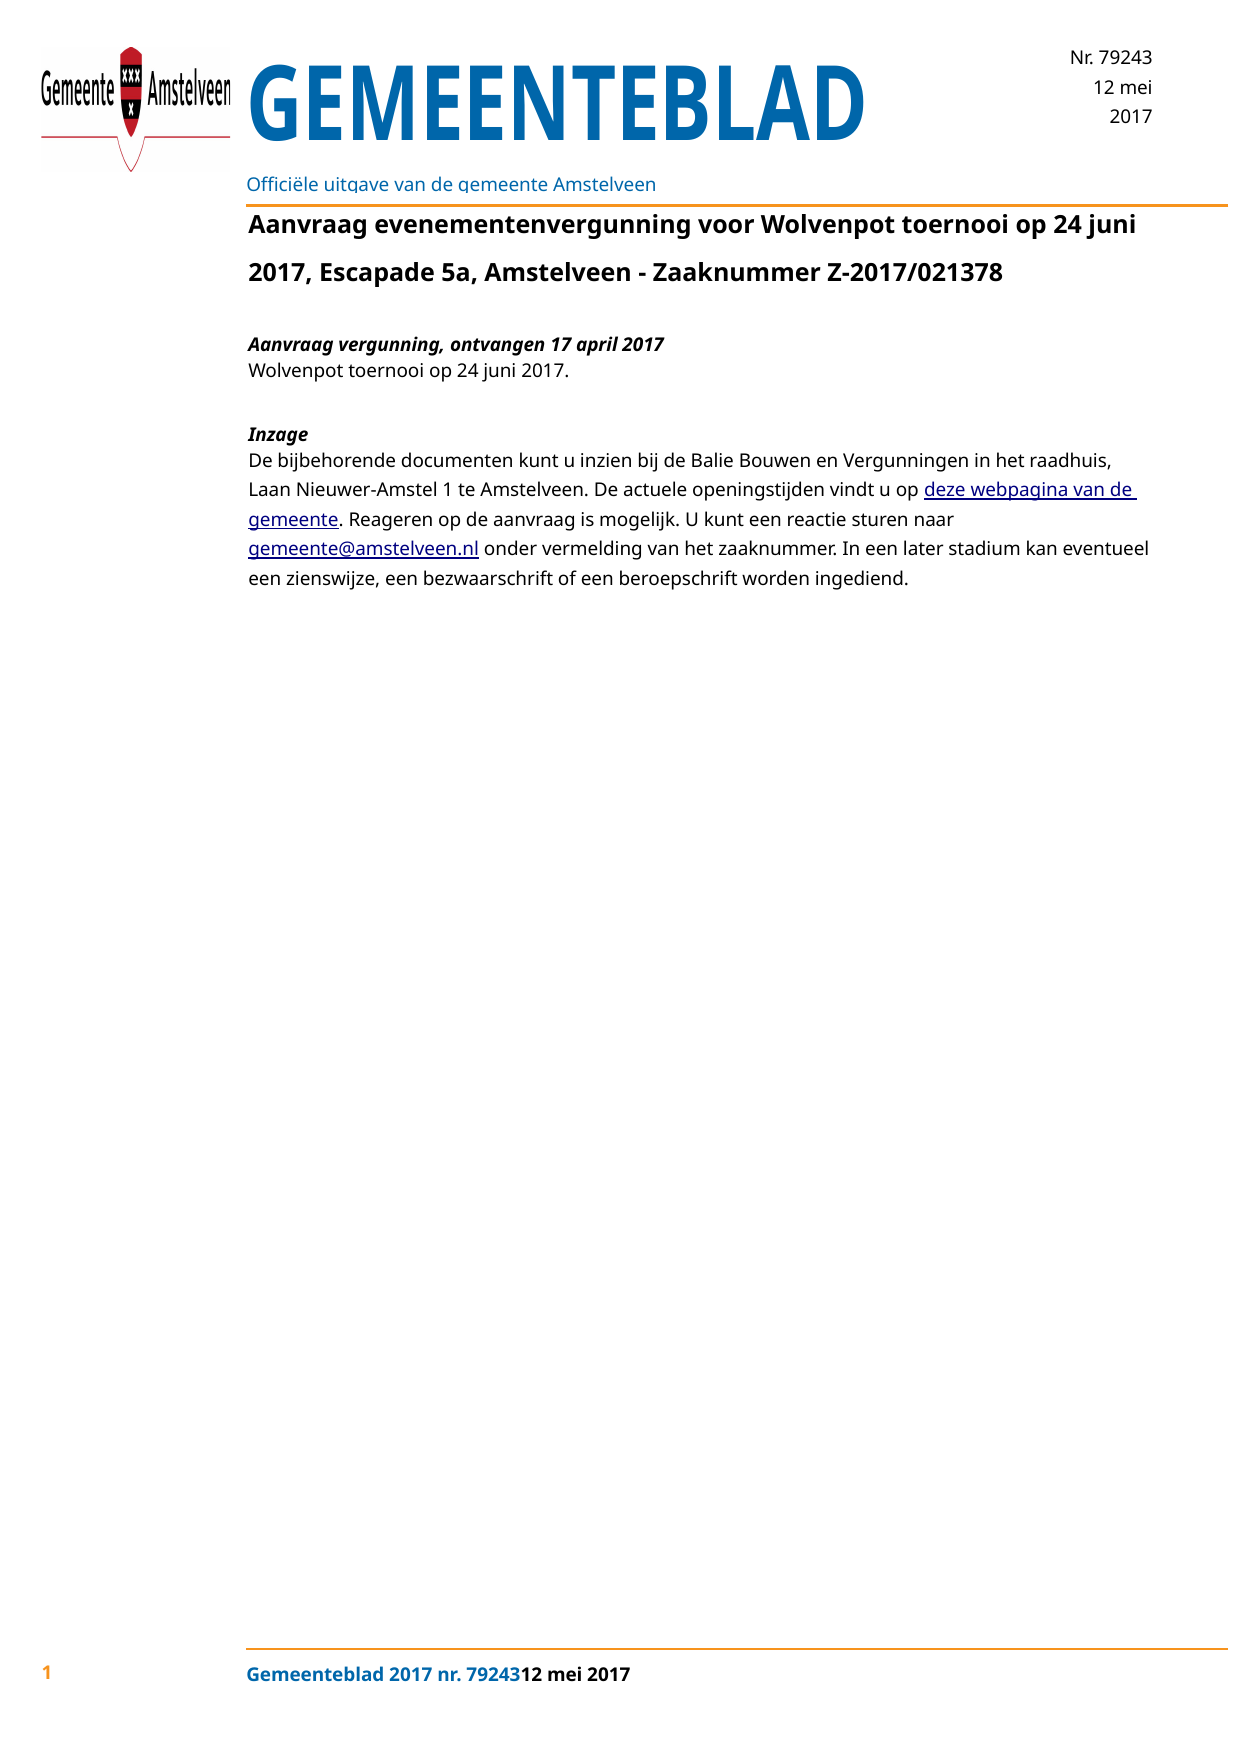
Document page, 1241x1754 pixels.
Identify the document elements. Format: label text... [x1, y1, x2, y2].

text Aanvraag vergunning, ontvangen 17 april 2017 [248, 331, 1152, 357]
text Aanvraag evenementenvergunning voor Wolvenpot toernooi op 24 juni 2017, Escapade 5a, Amstelveen - Zaaknummer Z-2017/021378 [248, 207, 1152, 288]
text Inzage [248, 421, 1152, 447]
picture [41, 47, 231, 172]
text De bijbehorende documenten kunt u inzien bij de Balie Bouwen en Vergunningen in het raadhuis, Laan Nieuwer-Amstel 1 te Amstelveen. De actuele openingstijden vindt u op deze webpagina van de gemeente. Reageren op de aanvraag is mogelijk. U kunt een reactie sturen naar gemeente@amstelveen.nl onder vermelding van het zaaknummer. In een later stadium kan eventueel een zienswijze, een bezwaarschrift of een beroepschrift worden ingediend. [248, 447, 1152, 591]
text Wolvenpot toernooi op 24 juni 2017. [248, 357, 1152, 383]
